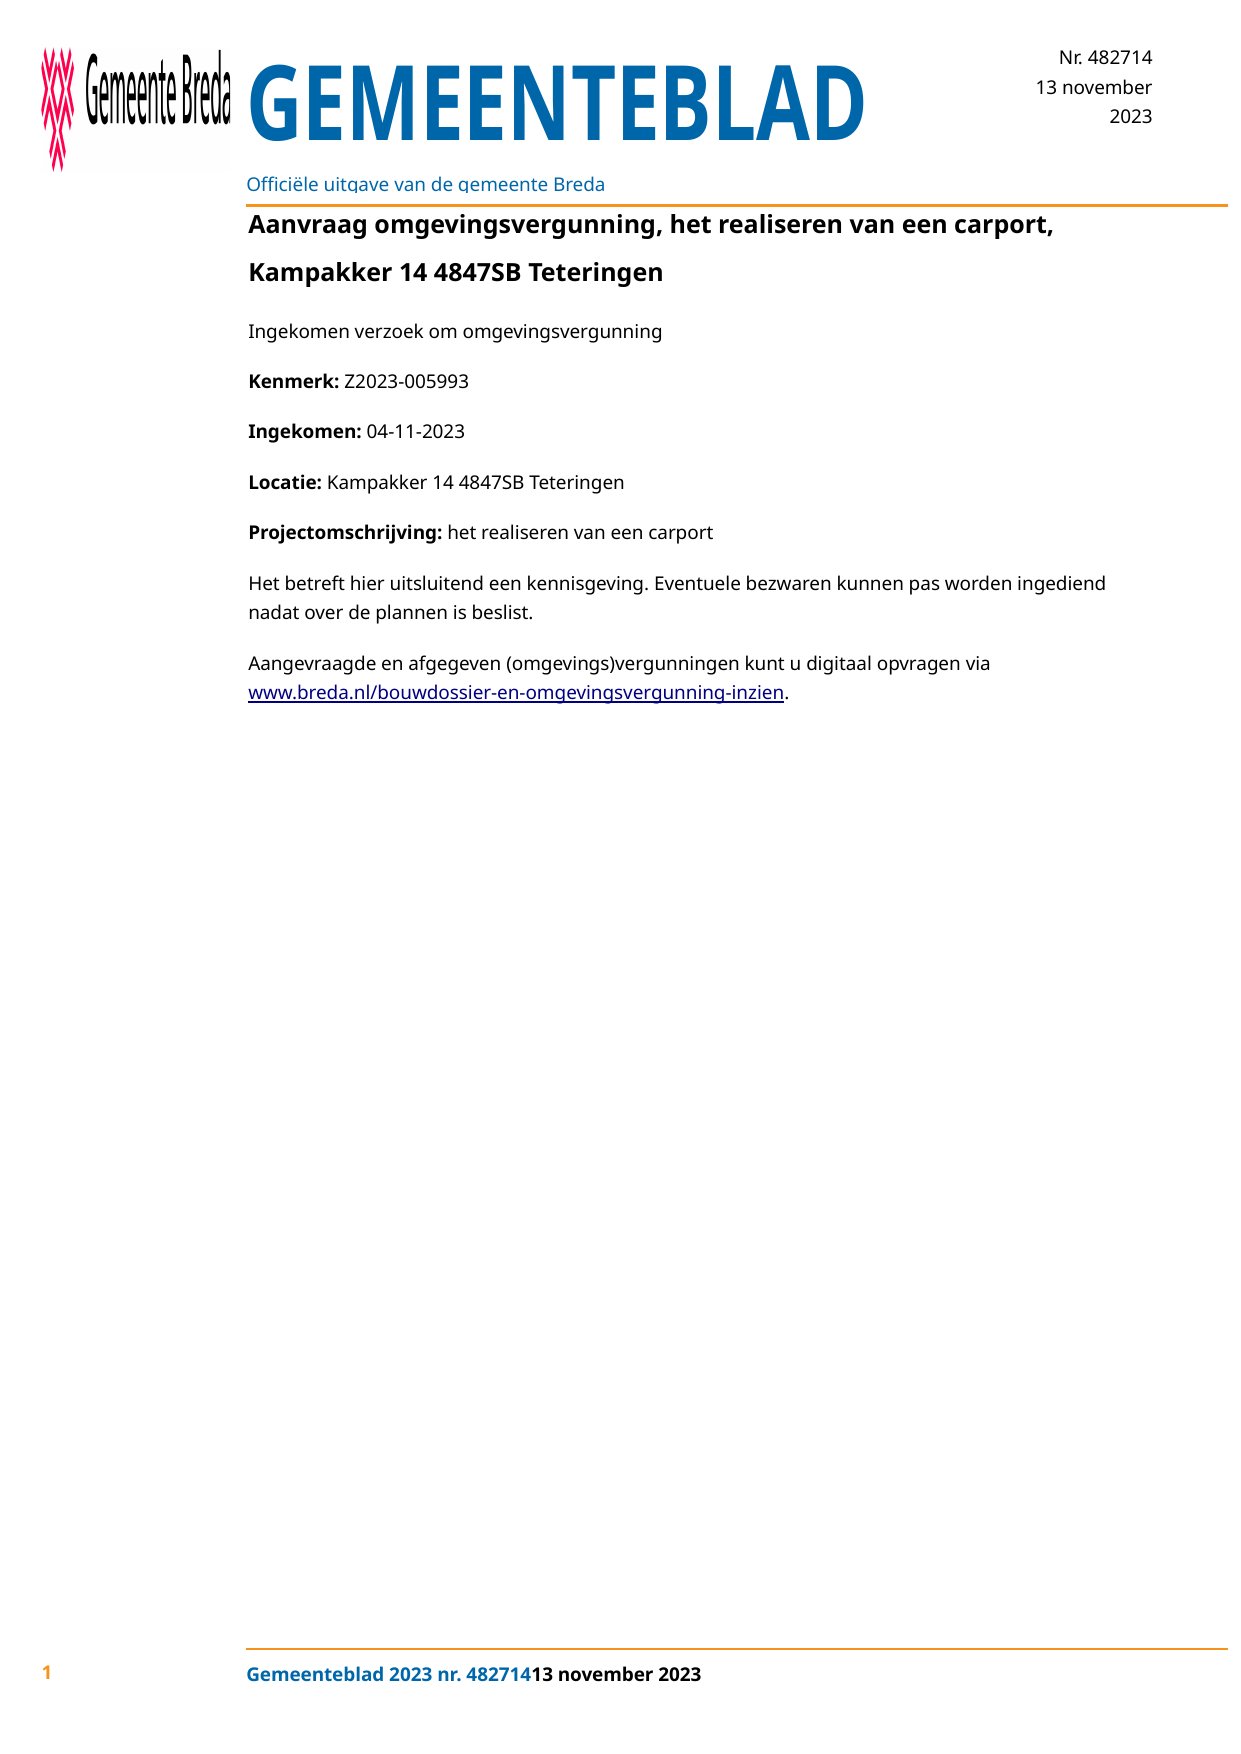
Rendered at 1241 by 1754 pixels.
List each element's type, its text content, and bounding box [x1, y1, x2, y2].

text Kenmerk: Z2023-005993 [248, 368, 1152, 394]
text Locatie: Kampakker 14 4847SB Teteringen [248, 469, 1152, 495]
text Het betreft hier uitsluitend een kennisgeving. Eventuele bezwaren kunnen pas worden ingediend nadat over de plannen is beslist. [248, 570, 1152, 625]
text Aanvraag omgevingsvergunning, het realiseren van een carport, Kampakker 14 4847SB Teteringen [248, 207, 1152, 288]
text Ingekomen: 04-11-2023 [248, 419, 1152, 444]
picture [41, 47, 231, 172]
text Ingekomen verzoek om omgevingsvergunning [248, 318, 1152, 344]
text Aangevraagde en afgegeven (omgevings)vergunningen kunt u digitaal opvragen via www.breda.nl/bouwdossier-en-omgevingsvergunning-inzien. [248, 650, 1152, 705]
text Projectomschrijving: het realiseren van een carport [248, 519, 1152, 545]
